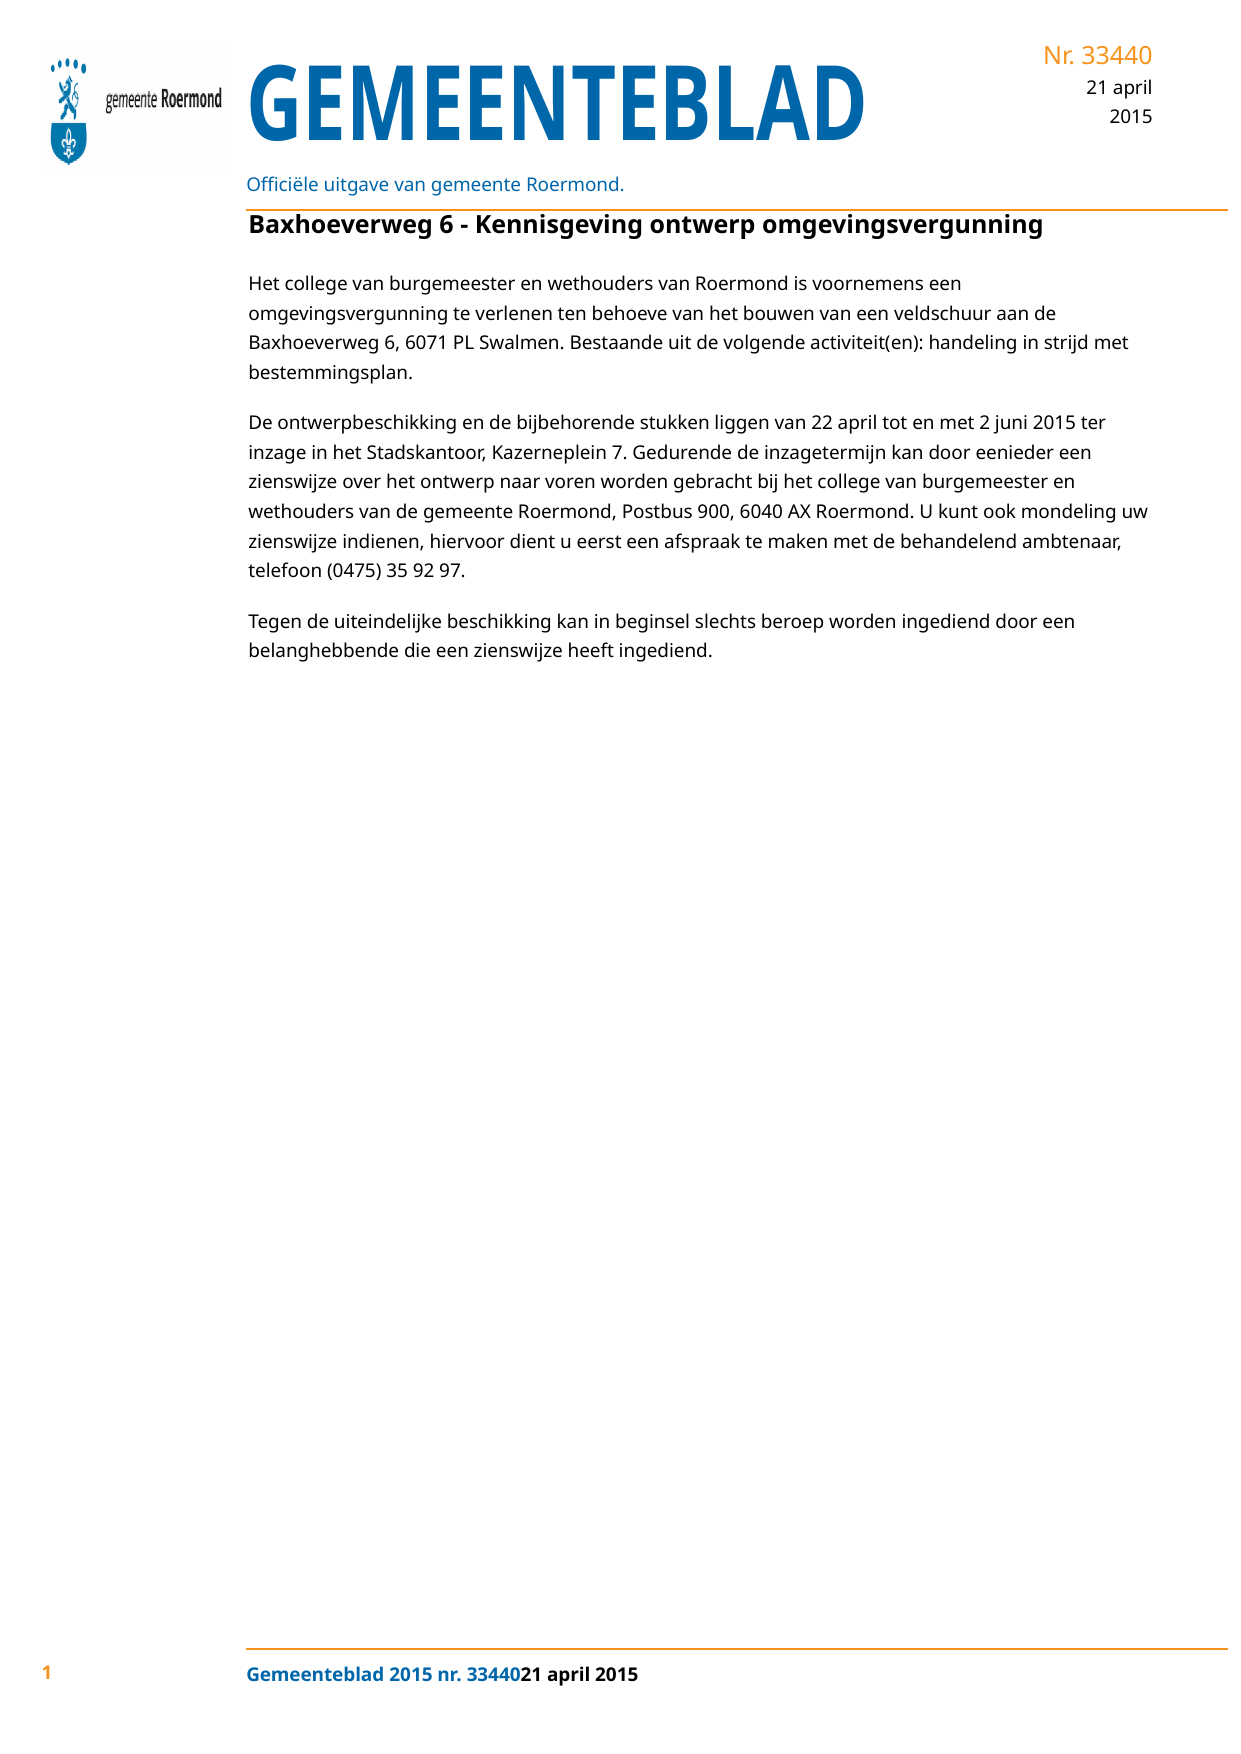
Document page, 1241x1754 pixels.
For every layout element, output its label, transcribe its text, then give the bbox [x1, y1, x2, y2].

text Het college van burgemeester en wethouders van Roermond is voornemens een omgevingsvergunning te verlenen ten behoeve van het bouwen van een veldschuur aan de Baxhoeverweg 6, 6071 PL Swalmen. Bestaande uit de volgende activiteit(en): handeling in strijd met bestemmingsplan. [248, 270, 1152, 385]
text Baxhoeverweg 6 - Kennisgeving ontwerp omgevingsvergunning [248, 211, 1152, 241]
text Tegen de uiteindelijke beschikking kan in beginsel slechts beroep worden ingediend door een belanghebbende die een zienswijze heeft ingediend. [248, 608, 1152, 663]
text De ontwerpbeschikking en de bijbehorende stukken liggen van 22 april tot en met 2 juni 2015 ter inzage in het Stadskantoor, Kazerneplein 7. Gedurende de inzagetermijn kan door eenieder een zienswijze over het ontwerp naar voren worden gebracht bij het college van burgemeester en wethouders van de gemeente Roermond, Postbus 900, 6040 AX Roermond. U kunt ook mondeling uw zienswijze indienen, hiervoor dient u eerst een afspraak te maken met de behandelend ambtenaar, telefoon (0475) 35 92 97. [248, 409, 1152, 583]
picture [41, 47, 231, 172]
